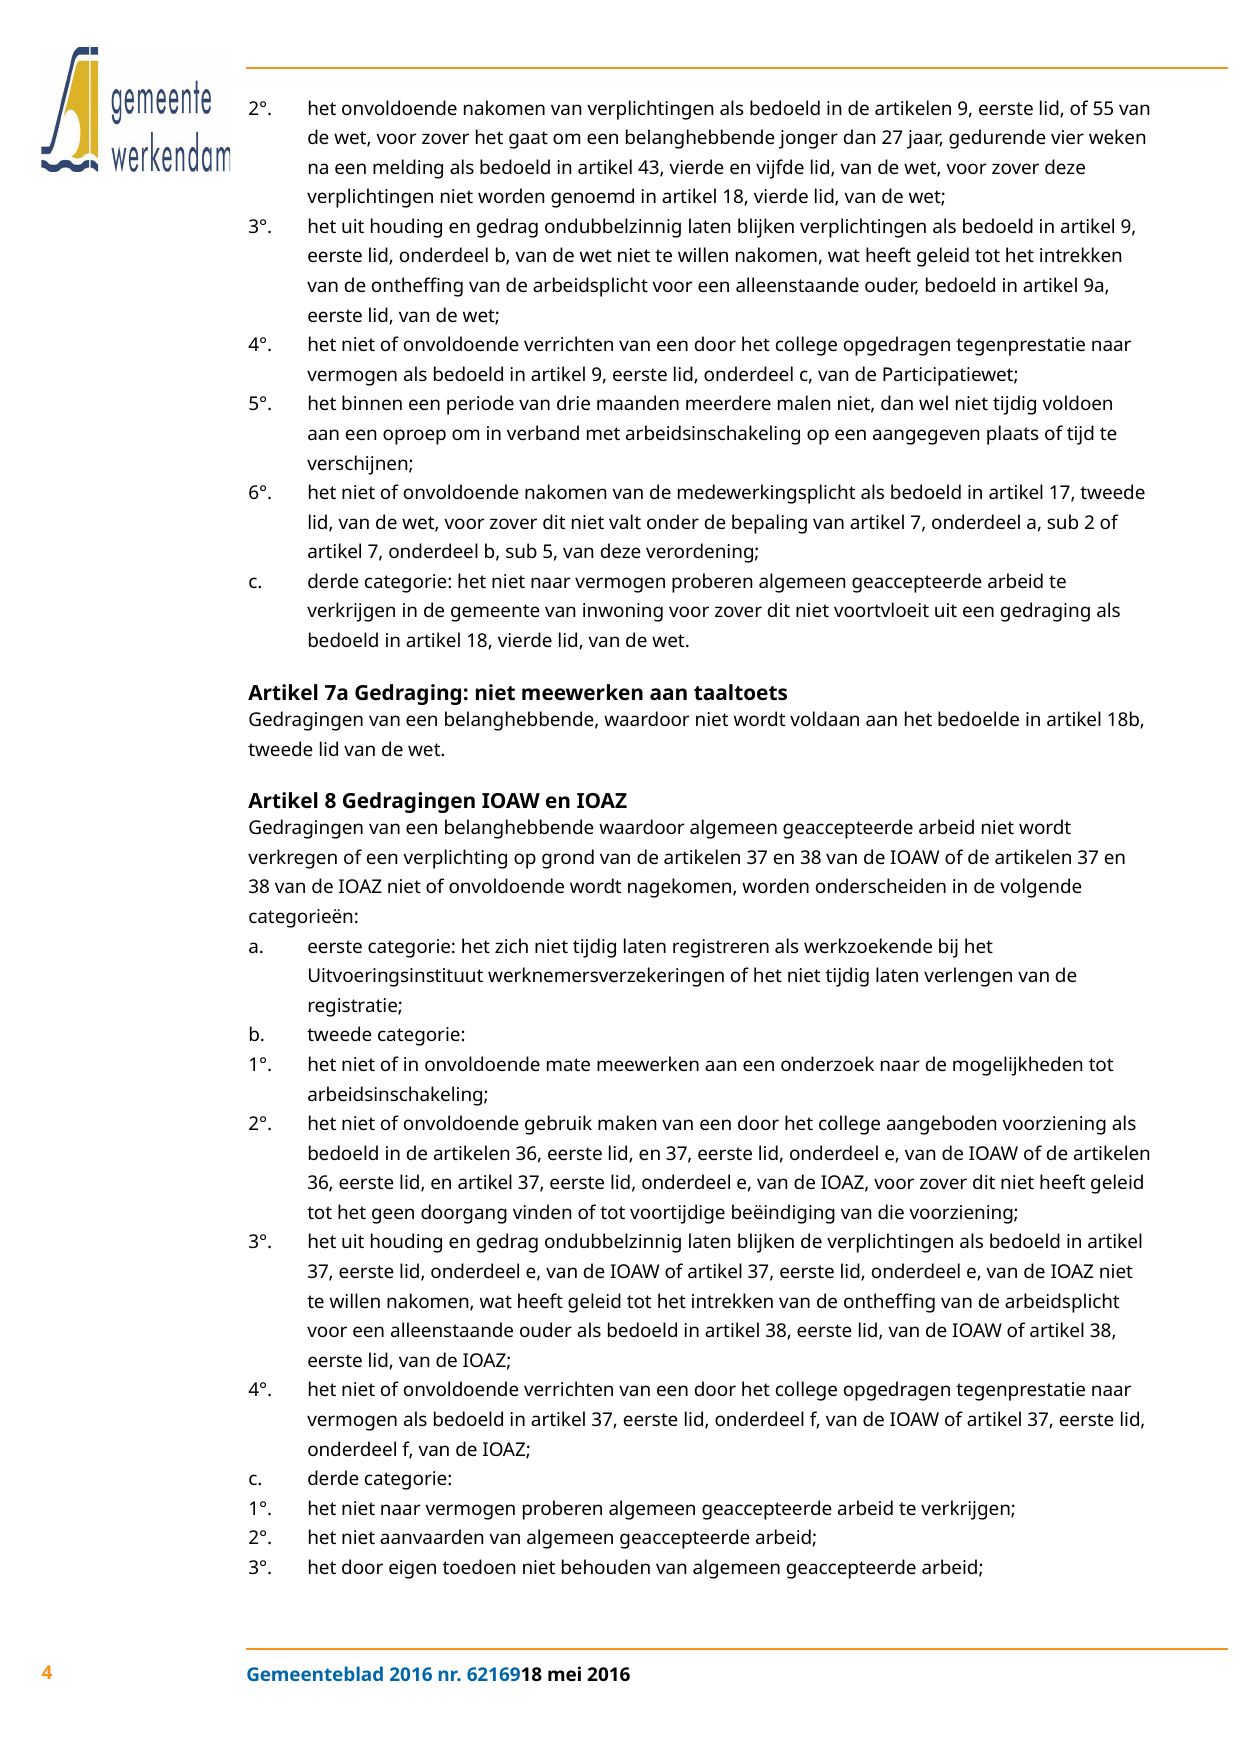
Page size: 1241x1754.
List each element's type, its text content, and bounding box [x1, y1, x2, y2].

list het niet of onvoldoende verrichten van een door het college opgedragen tegenprestatie naar vermogen als bedoeld in artikel 37, eerste lid, onderdeel f, van de IOAW of artikel 37, eerste lid, onderdeel f, van de IOAZ; [248, 1377, 1152, 1462]
list derde categorie: het niet naar vermogen proberen algemeen geaccepteerde arbeid te verkrijgen in de gemeente van inwoning voor zover dit niet voortvloeit uit een gedraging als bedoeld in artikel 18, vierde lid, van de wet. [248, 568, 1152, 653]
list het niet naar vermogen proberen algemeen geaccepteerde arbeid te verkrijgen; [248, 1495, 1152, 1521]
picture [41, 47, 231, 172]
list derde categorie: [248, 1465, 1152, 1491]
list tweede categorie: [248, 1022, 1152, 1047]
list het niet of onvoldoende verrichten van een door het college opgedragen tegenprestatie naar vermogen als bedoeld in artikel 9, eerste lid, onderdeel c, van de Participatiewet; [248, 331, 1152, 387]
text Artikel 7a Gedraging: niet meewerken aan taaltoets [248, 678, 1152, 706]
list het uit houding en gedrag ondubbelzinnig laten blijken verplichtingen als bedoeld in artikel 9, eerste lid, onderdeel b, van de wet niet te willen nakomen, wat heeft geleid tot het intrekken van de ontheffing van de arbeidsplicht voor een alleenstaande ouder, bedoeld in artikel 9a, eerste lid, van de wet; [248, 213, 1152, 328]
list het uit houding en gedrag ondubbelzinnig laten blijken de verplichtingen als bedoeld in artikel 37, eerste lid, onderdeel e, van de IOAW of artikel 37, eerste lid, onderdeel e, van de IOAZ niet te willen nakomen, wat heeft geleid tot het intrekken van de ontheffing van de arbeidsplicht voor een alleenstaande ouder als bedoeld in artikel 38, eerste lid, van de IOAW of artikel 38, eerste lid, van de IOAZ; [248, 1229, 1152, 1373]
text Gedragingen van een belanghebbende waardoor algemeen geaccepteerde arbeid niet wordt verkregen of een verplichting op grond van de artikelen 37 en 38 van de IOAW of de artikelen 37 en 38 van de IOAZ niet of onvoldoende wordt nagekomen, worden onderscheiden in de volgende categorieën: [248, 814, 1152, 929]
text Artikel 8 Gedragingen IOAW en IOAZ [248, 786, 1152, 814]
list het niet of onvoldoende nakomen van de medewerkingsplicht als bedoeld in artikel 17, tweede lid, van de wet, voor zover dit niet valt onder de bepaling van artikel 7, onderdeel a, sub 2 of artikel 7, onderdeel b, sub 5, van deze verordening; [248, 479, 1152, 564]
list eerste categorie: het zich niet tijdig laten registreren als werkzoekende bij het Uitvoeringsinstituut werknemersverzekeringen of het niet tijdig laten verlengen van de registratie; [248, 933, 1152, 1018]
list het niet aanvaarden van algemeen geaccepteerde arbeid; [248, 1524, 1152, 1550]
list het niet of onvoldoende gebruik maken van een door het college aangeboden voorziening als bedoeld in de artikelen 36, eerste lid, en 37, eerste lid, onderdeel e, van de IOAW of de artikelen 36, eerste lid, en artikel 37, eerste lid, onderdeel e, van de IOAZ, voor zover dit niet heeft geleid tot het geen doorgang vinden of tot voortijdige beëindiging van die voorziening; [248, 1110, 1152, 1225]
list het onvoldoende nakomen van verplichtingen als bedoeld in de artikelen 9, eerste lid, of 55 van de wet, voor zover het gaat om een belanghebbende jonger dan 27 jaar, gedurende vier weken na een melding als bedoeld in artikel 43, vierde en vijfde lid, van de wet, voor zover deze verplichtingen niet worden genoemd in artikel 18, vierde lid, van de wet; [248, 95, 1152, 209]
text Gedragingen van een belanghebbende, waardoor niet wordt voldaan aan het bedoelde in artikel 18b, tweede lid van de wet. [248, 706, 1152, 761]
list het door eigen toedoen niet behouden van algemeen geaccepteerde arbeid; [248, 1554, 1152, 1580]
list het niet of in onvoldoende mate meewerken aan een onderzoek naar de mogelijkheden tot arbeidsinschakeling; [248, 1051, 1152, 1107]
list het binnen een periode van drie maanden meerdere malen niet, dan wel niet tijdig voldoen aan een oproep om in verband met arbeidsinschakeling op een aangegeven plaats of tijd te verschijnen; [248, 391, 1152, 476]
